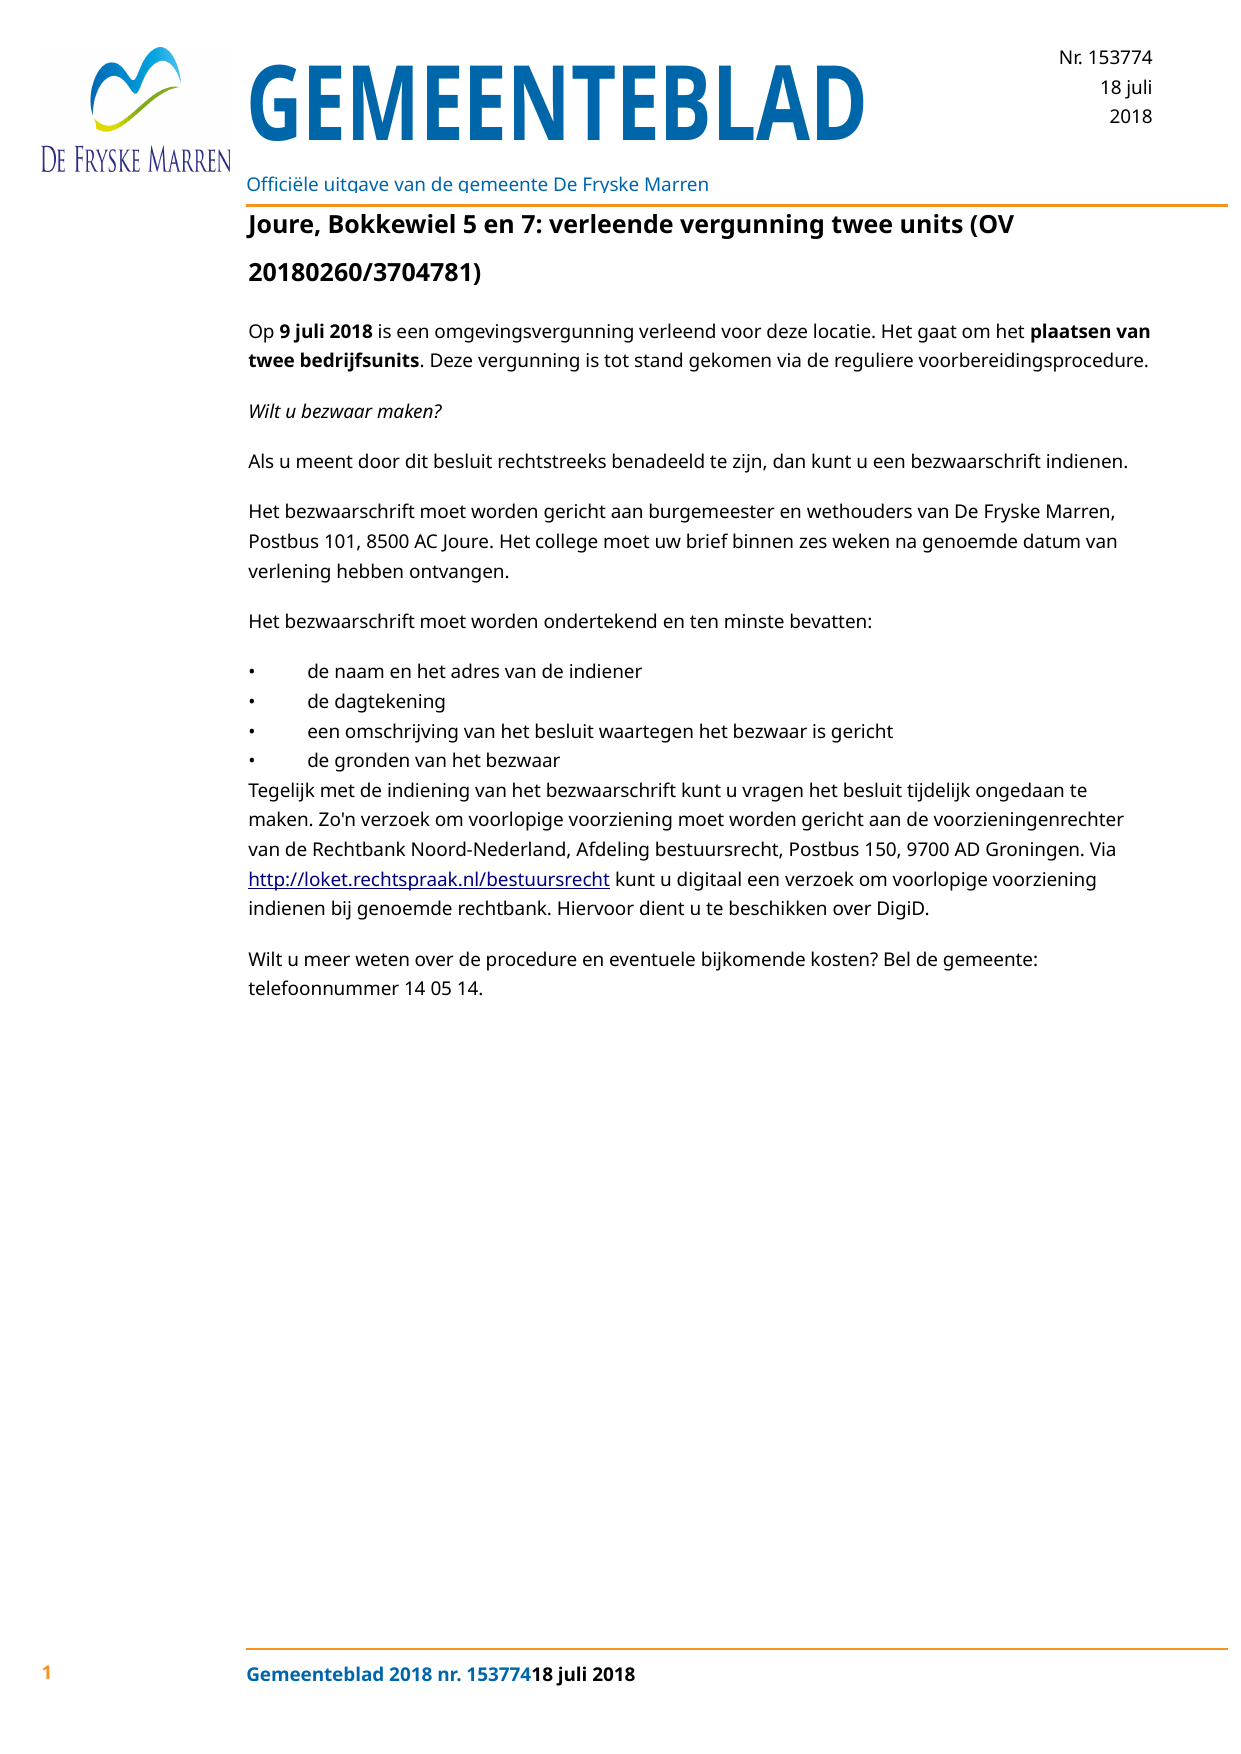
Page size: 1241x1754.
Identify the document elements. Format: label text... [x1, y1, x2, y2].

list de dagtekening [248, 688, 1152, 714]
text Als u meent door dit besluit rechtstreeks benadeeld te zijn, dan kunt u een bezwaarschrift indienen. [248, 448, 1152, 474]
text Joure, Bokkewiel 5 en 7: verleende vergunning twee units (OV 20180260/3704781) [248, 207, 1152, 288]
picture [41, 47, 231, 172]
text Wilt u bezwaar maken? [248, 398, 1152, 424]
text Het bezwaarschrift moet worden gericht aan burgemeester en wethouders van De Fryske Marren, Postbus 101, 8500 AC Joure. Het college moet uw brief binnen zes weken na genoemde datum van verlening hebben ontvangen. [248, 499, 1152, 584]
list een omschrijving van het besluit waartegen het bezwaar is gericht [248, 718, 1152, 744]
list de gronden van het bezwaar [248, 747, 1152, 773]
text Tegelijk met de indiening van het bezwaarschrift kunt u vragen het besluit tijdelijk ongedaan te maken. Zo'n verzoek om voorlopige voorziening moet worden gericht aan de voorzieningenrechter van de Rechtbank Noord-Nederland, Afdeling bestuursrecht, Postbus 150, 9700 AD Groningen. Via http://loket.rechtspraak.nl/bestuursrecht kunt u digitaal een verzoek om voorlopige voorziening indienen bij genoemde rechtbank. Hiervoor dient u te beschikken over DigiD. [248, 777, 1152, 921]
text Het bezwaarschrift moet worden ondertekend en ten minste bevatten: [248, 608, 1152, 634]
list de naam en het adres van de indiener [248, 659, 1152, 684]
text Wilt u meer weten over de procedure en eventuele bijkomende kosten? Bel de gemeente: telefoonnummer 14 05 14. [248, 946, 1152, 1001]
text Op 9 juli 2018 is een omgevingsvergunning verleend voor deze locatie. Het gaat om het plaatsen van twee bedrijfsunits. Deze vergunning is tot stand gekomen via de reguliere voorbereidingsprocedure. [248, 318, 1152, 373]
